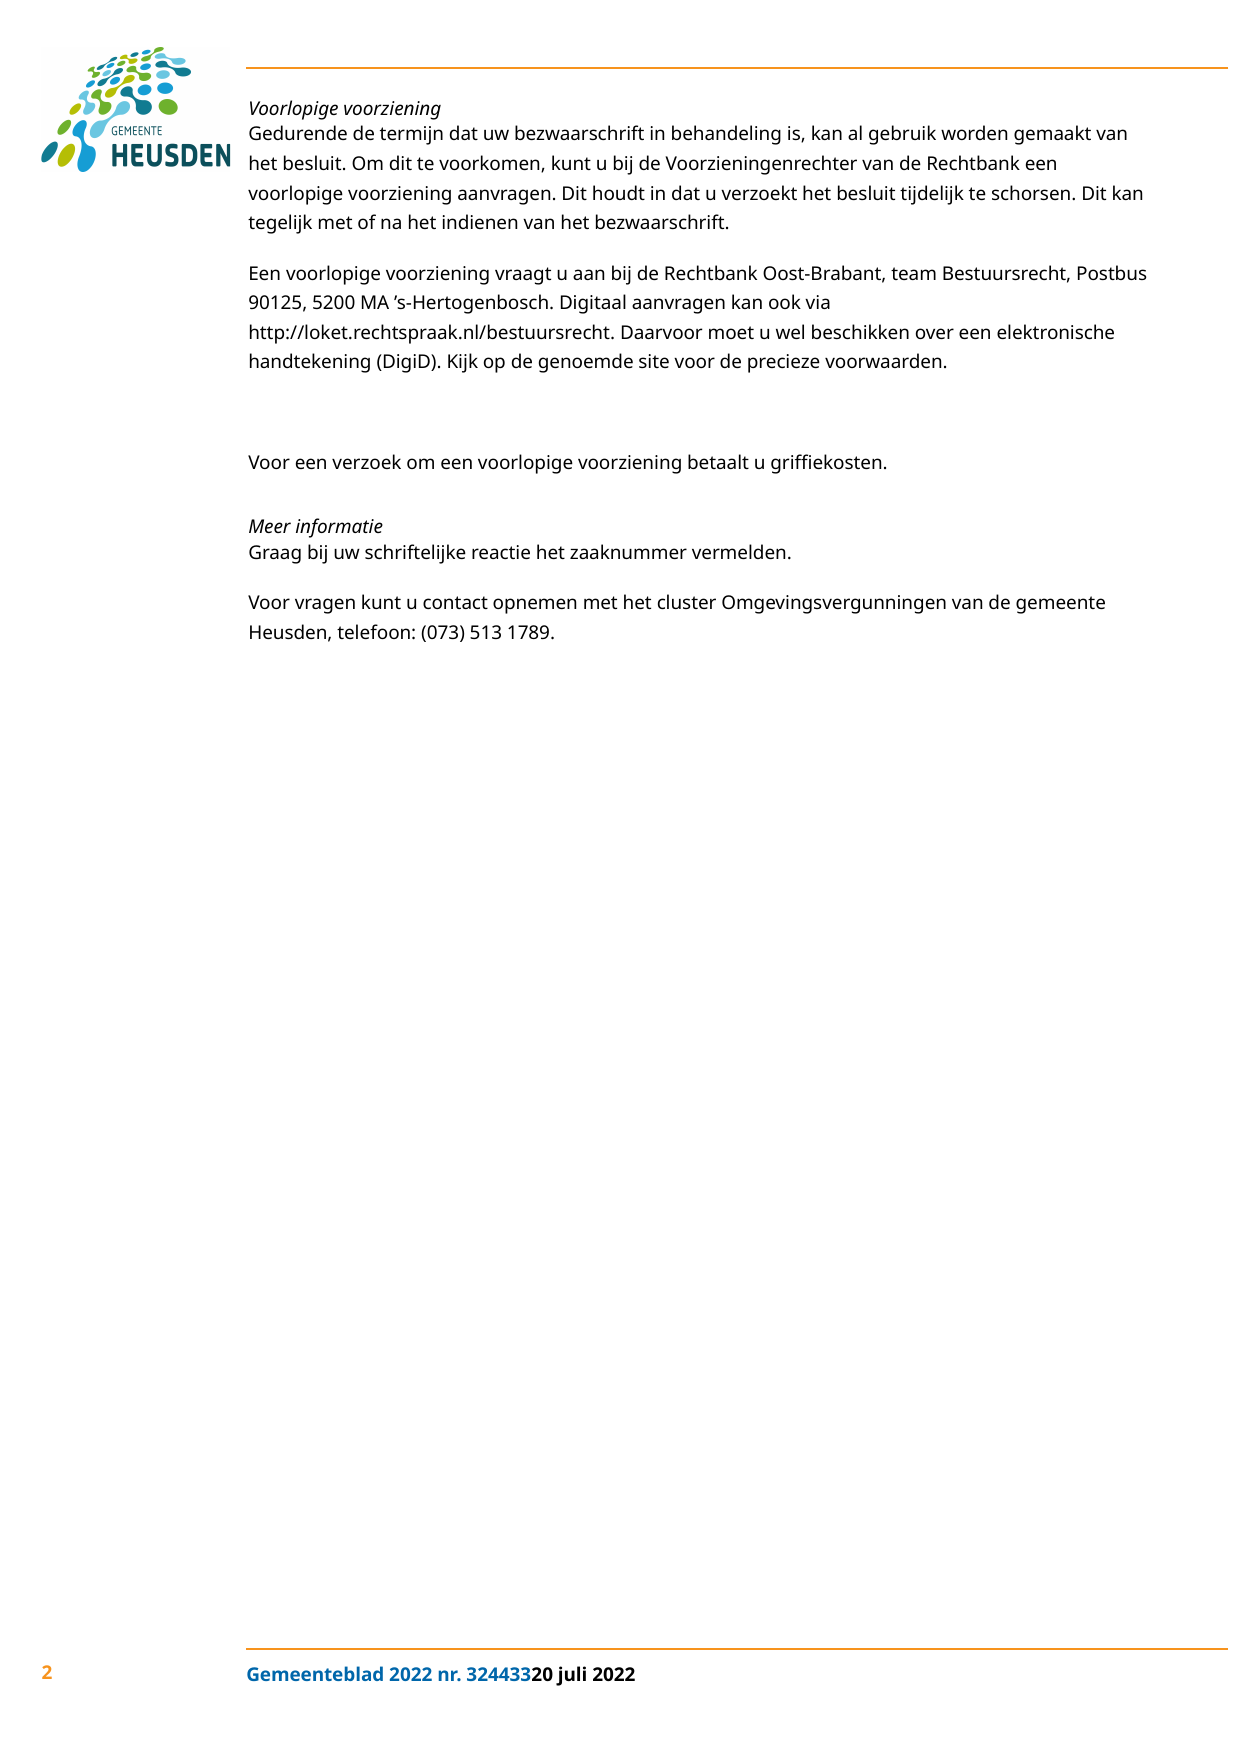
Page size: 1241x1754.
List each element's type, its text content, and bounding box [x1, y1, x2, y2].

text Graag bij uw schriftelijke reactie het zaaknummer vermelden. [248, 539, 1152, 565]
text Voor vragen kunt u contact opnemen met het cluster Omgevingsvergunningen van de gemeente Heusden, telefoon: (073) 513 1789. [248, 589, 1152, 645]
text Een voorlopige voorziening vraagt u aan bij de Rechtbank Oost-Brabant, team Bestuursrecht, Postbus 90125, 5200 MA ’s-Hertogenbosch. Digitaal aanvragen kan ook via http://loket.rechtspraak.nl/bestuursrecht. Daarvoor moet u wel beschikken over een elektronische handtekening (DigiD). Kijk op de genoemde site voor de precieze voorwaarden. [248, 260, 1152, 374]
text Voorlopige voorziening [248, 95, 1152, 121]
text Voor een verzoek om een voorlopige voorziening betaalt u griffiekosten. [248, 449, 1152, 475]
text Gedurende de termijn dat uw bezwaarschrift in behandeling is, kan al gebruik worden gemaakt van het besluit. Om dit te voorkomen, kunt u bij de Voorzieningenrechter van de Rechtbank een voorlopige voorziening aanvragen. Dit houdt in dat u verzoekt het besluit tijdelijk te schorsen. Dit kan tegelijk met of na het indienen van het bezwaarschrift. [248, 121, 1152, 235]
text Meer informatie [248, 513, 1152, 539]
picture [41, 47, 231, 172]
